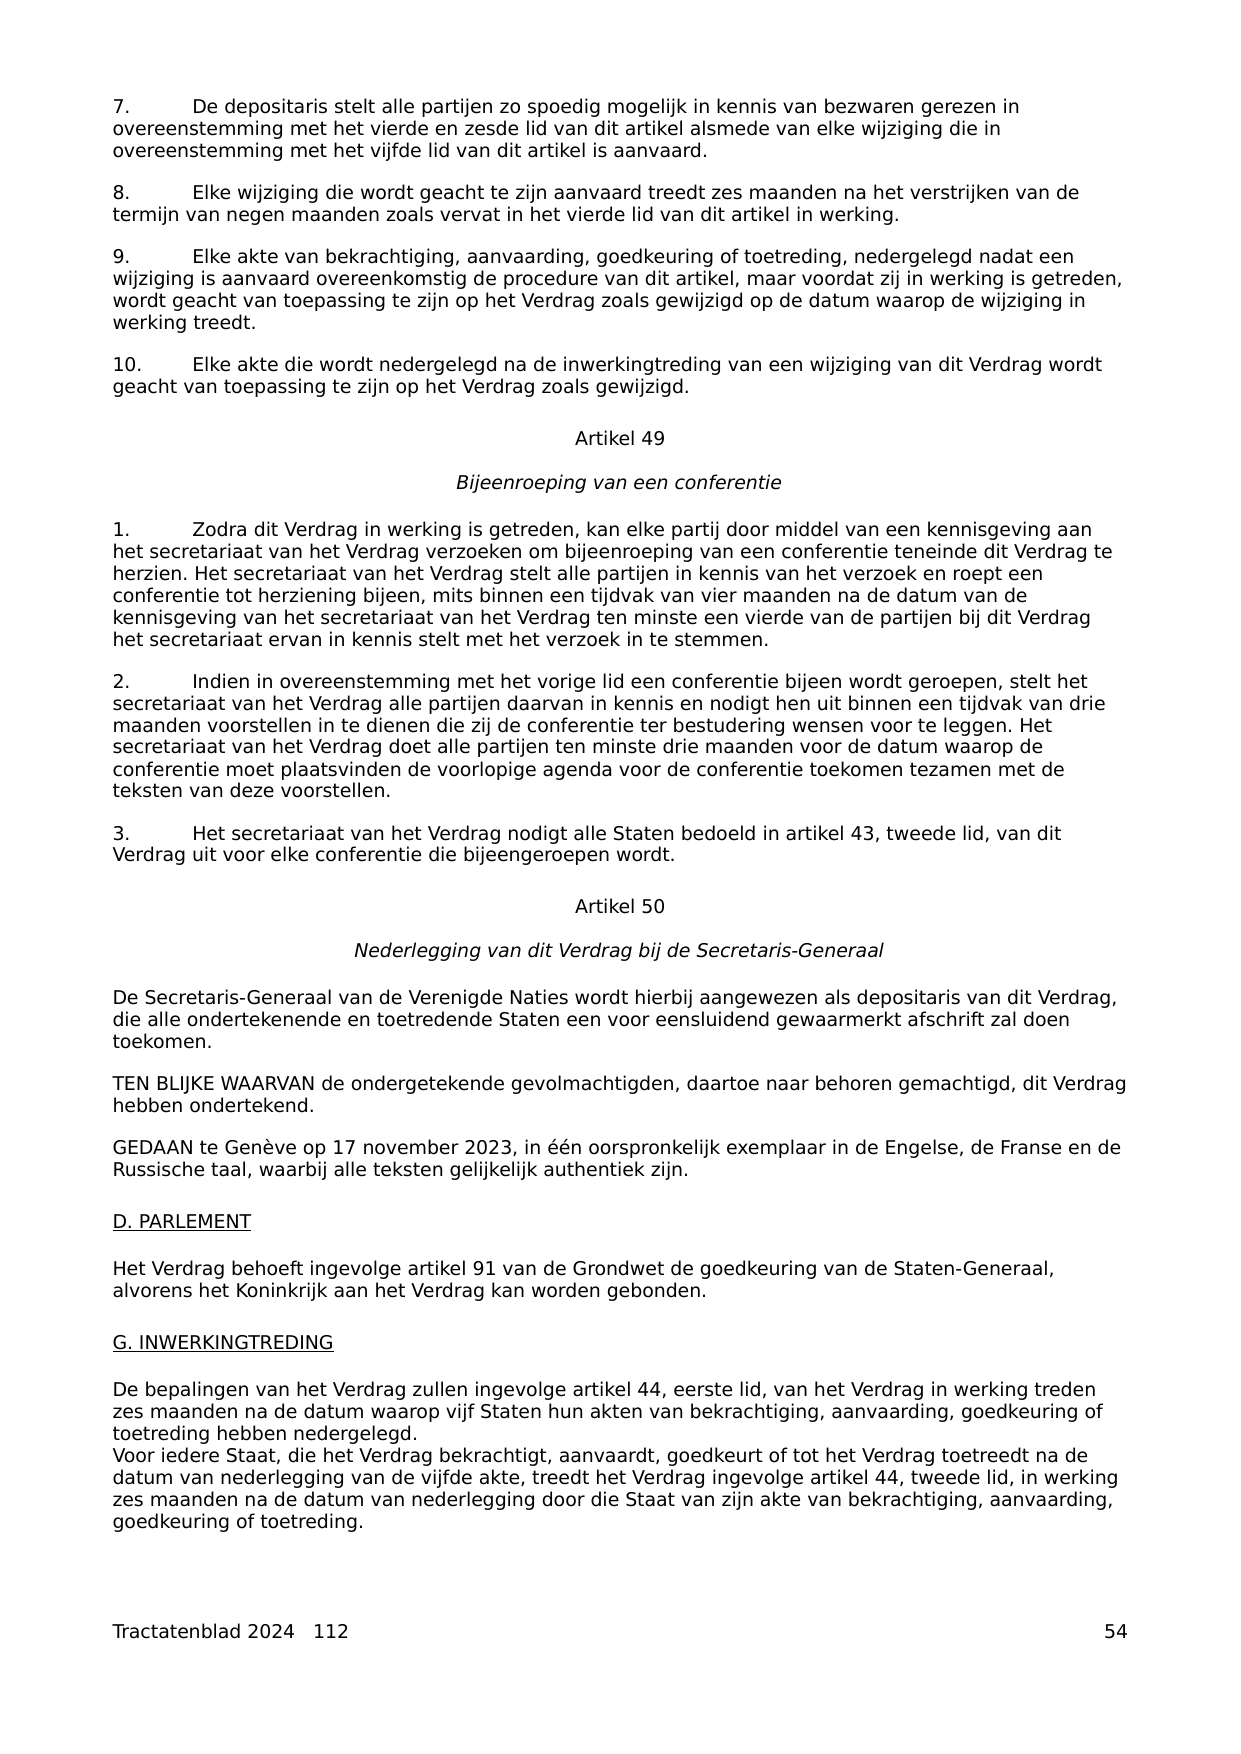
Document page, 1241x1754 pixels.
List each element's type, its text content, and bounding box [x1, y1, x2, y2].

subtitle Artikel 49 Bijeenroeping van een conferentie [112, 428, 1128, 494]
text Voor iedere Staat, die het Verdrag bekrachtigt, aanvaardt, goedkeurt of tot het Verdrag toetreedt na de datum van nederlegging van de vijfde akte, treedt het Verdrag ingevolge artikel 44, tweede lid, in werking zes maanden na de datum van nederlegging door die Staat van zijn akte van bekrachtiging, aanvaarding, goedkeuring of toetreding. [112, 1445, 1128, 1533]
subtitle Artikel 50 Nederlegging van dit Verdrag bij de Secretaris-Generaal [112, 896, 1128, 962]
text De Secretaris-Generaal van de Verenigde Naties wordt hierbij aangewezen als depositaris van dit Verdrag, die alle ondertekenende en toetredende Staten een voor eensluidend gewaarmerkt afschrift zal doen toekomen. [112, 987, 1128, 1053]
text TEN BLIJKE WAARVAN de ondergetekende gevolmachtigden, daartoe naar behoren gemachtigd, dit Verdrag hebben ondertekend. [112, 1073, 1128, 1117]
text GEDAAN te Genève op 17 november 2023, in één oorspronkelijk exemplaar in de Engelse, de Franse en de Russische taal, waarbij alle teksten gelijkelijk authentiek zijn. [112, 1137, 1128, 1181]
text Het Verdrag behoeft ingevolge artikel 91 van de Grondwet de goedkeuring van de Staten-Generaal, alvorens het Koninkrijk aan het Verdrag kan worden gebonden. [112, 1258, 1128, 1302]
text 10. Elke akte die wordt nedergelegd na de inwerkingtreding van een wijziging van dit Verdrag wordt geacht van toepassing te zijn op het Verdrag zoals gewijzigd. [112, 354, 1128, 398]
text 9. Elke akte van bekrachtiging, aanvaarding, goedkeuring of toetreding, nedergelegd nadat een wijziging is aanvaard overeenkomstig de procedure van dit artikel, maar voordat zij in werking is getreden, wordt geacht van toepassing te zijn op het Verdrag zoals gewijzigd op de datum waarop de wijziging in werking treedt. [112, 246, 1128, 334]
text 8. Elke wijziging die wordt geacht te zijn aanvaard treedt zes maanden na het verstrijken van de termijn van negen maanden zoals vervat in het vierde lid van dit artikel in werking. [112, 182, 1128, 226]
text 2. Indien in overeenstemming met het vorige lid een conferentie bijeen wordt geroepen, stelt het secretariaat van het Verdrag alle partijen daarvan in kennis en nodigt hen uit binnen een tijdvak van drie maanden voorstellen in te dienen die zij de conferentie ter bestudering wensen voor te leggen. Het secretariaat van het Verdrag doet alle partijen ten minste drie maanden voor de datum waarop de conferentie moet plaatsvinden de voorlopige agenda voor de conferentie toekomen tezamen met de teksten van deze voorstellen. [112, 671, 1128, 802]
text 1. Zodra dit Verdrag in werking is getreden, kan elke partij door middel van een kennisgeving aan het secretariaat van het Verdrag verzoeken om bijeenroeping van een conferentie teneinde dit Verdrag te herzien. Het secretariaat van het Verdrag stelt alle partijen in kennis van het verzoek en roept een conferentie tot herziening bijeen, mits binnen een tijdvak van vier maanden na de datum van de kennisgeving van het secretariaat van het Verdrag ten minste een vierde van de partijen bij dit Verdrag het secretariaat ervan in kennis stelt met het verzoek in te stemmen. [112, 519, 1128, 651]
text De bepalingen van het Verdrag zullen ingevolge artikel 44, eerste lid, van het Verdrag in werking treden zes maanden na de datum waarop vijf Staten hun akten van bekrachtiging, aanvaarding, goedkeuring of toetreding hebben nedergelegd. [112, 1379, 1128, 1445]
subtitle D. PARLEMENT [112, 1211, 1128, 1233]
text 7. De depositaris stelt alle partijen zo spoedig mogelijk in kennis van bezwaren gerezen in overeenstemming met het vierde en zesde lid van dit artikel alsmede van elke wijziging die in overeenstemming met het vijfde lid van dit artikel is aanvaard. [112, 96, 1128, 162]
text 3. Het secretariaat van het Verdrag nodigt alle Staten bedoeld in artikel 43, tweede lid, van dit Verdrag uit voor elke conferentie die bijeengeroepen wordt. [112, 822, 1128, 866]
subtitle G. INWERKINGTREDING [112, 1332, 1128, 1354]
